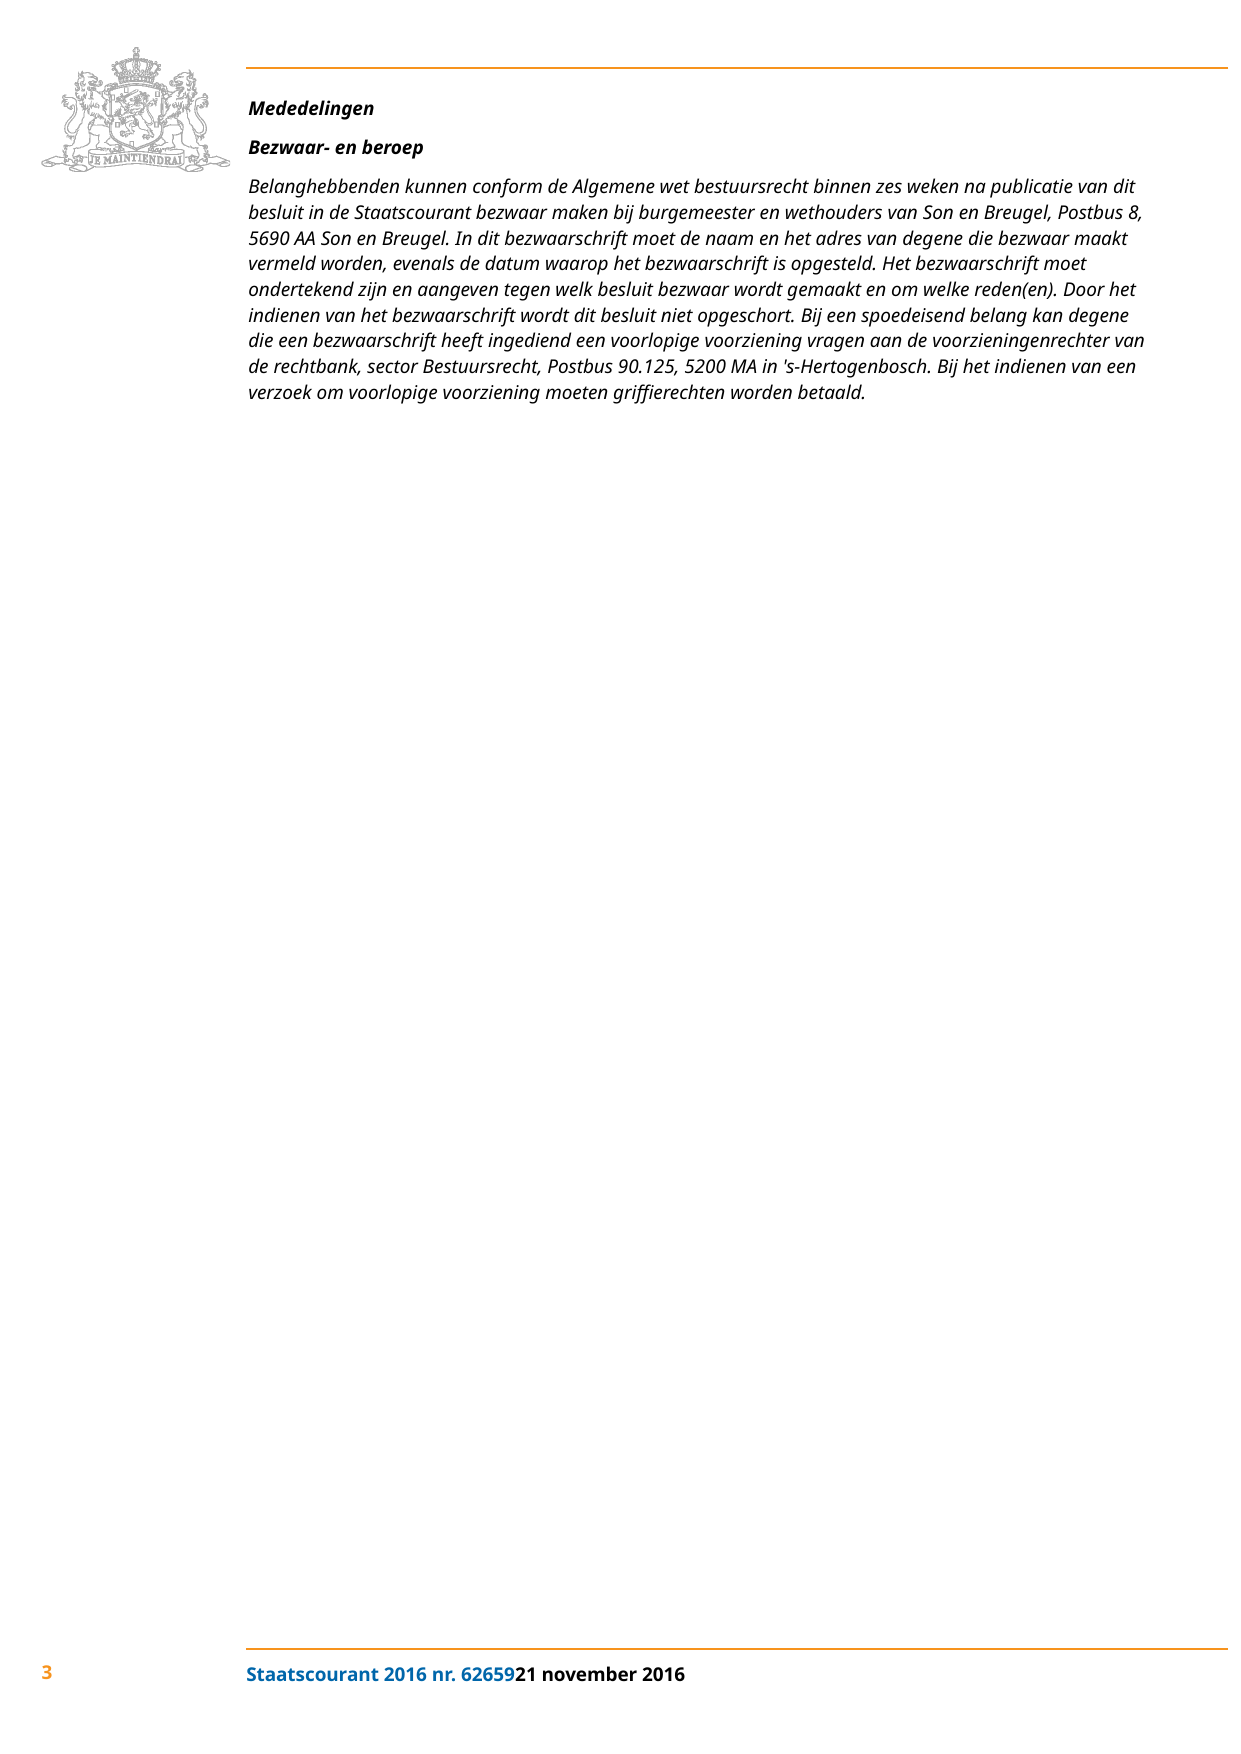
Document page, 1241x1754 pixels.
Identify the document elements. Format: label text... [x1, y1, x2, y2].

text Bezwaar- en beroep [248, 134, 1152, 160]
text Mededelingen [248, 95, 1152, 121]
text Belanghebbenden kunnen conform de Algemene wet bestuursrecht binnen zes weken na publicatie van dit besluit in de Staatscourant bezwaar maken bij burgemeester en wethouders van Son en Breugel, Postbus 8, 5690 AA Son en Breugel. In dit bezwaarschrift moet de naam en het adres van degene die bezwaar maakt vermeld worden, evenals de datum waarop het bezwaarschrift is opgesteld. Het bezwaarschrift moet ondertekend zijn en aangeven tegen welk besluit bezwaar wordt gemaakt en om welke reden(en). Door het indienen van het bezwaarschrift wordt dit besluit niet opgeschort. Bij een spoedeisend belang kan degene die een bezwaarschrift heeft ingediend een voorlopige voorziening vragen aan de voorzieningenrechter van de rechtbank, sector Bestuursrecht, Postbus 90.125, 5200 MA in 's-Hertogenbosch. Bij het indienen van een verzoek om voorlopige voorziening moeten griffierechten worden betaald. [248, 173, 1152, 405]
picture [41, 47, 231, 172]
